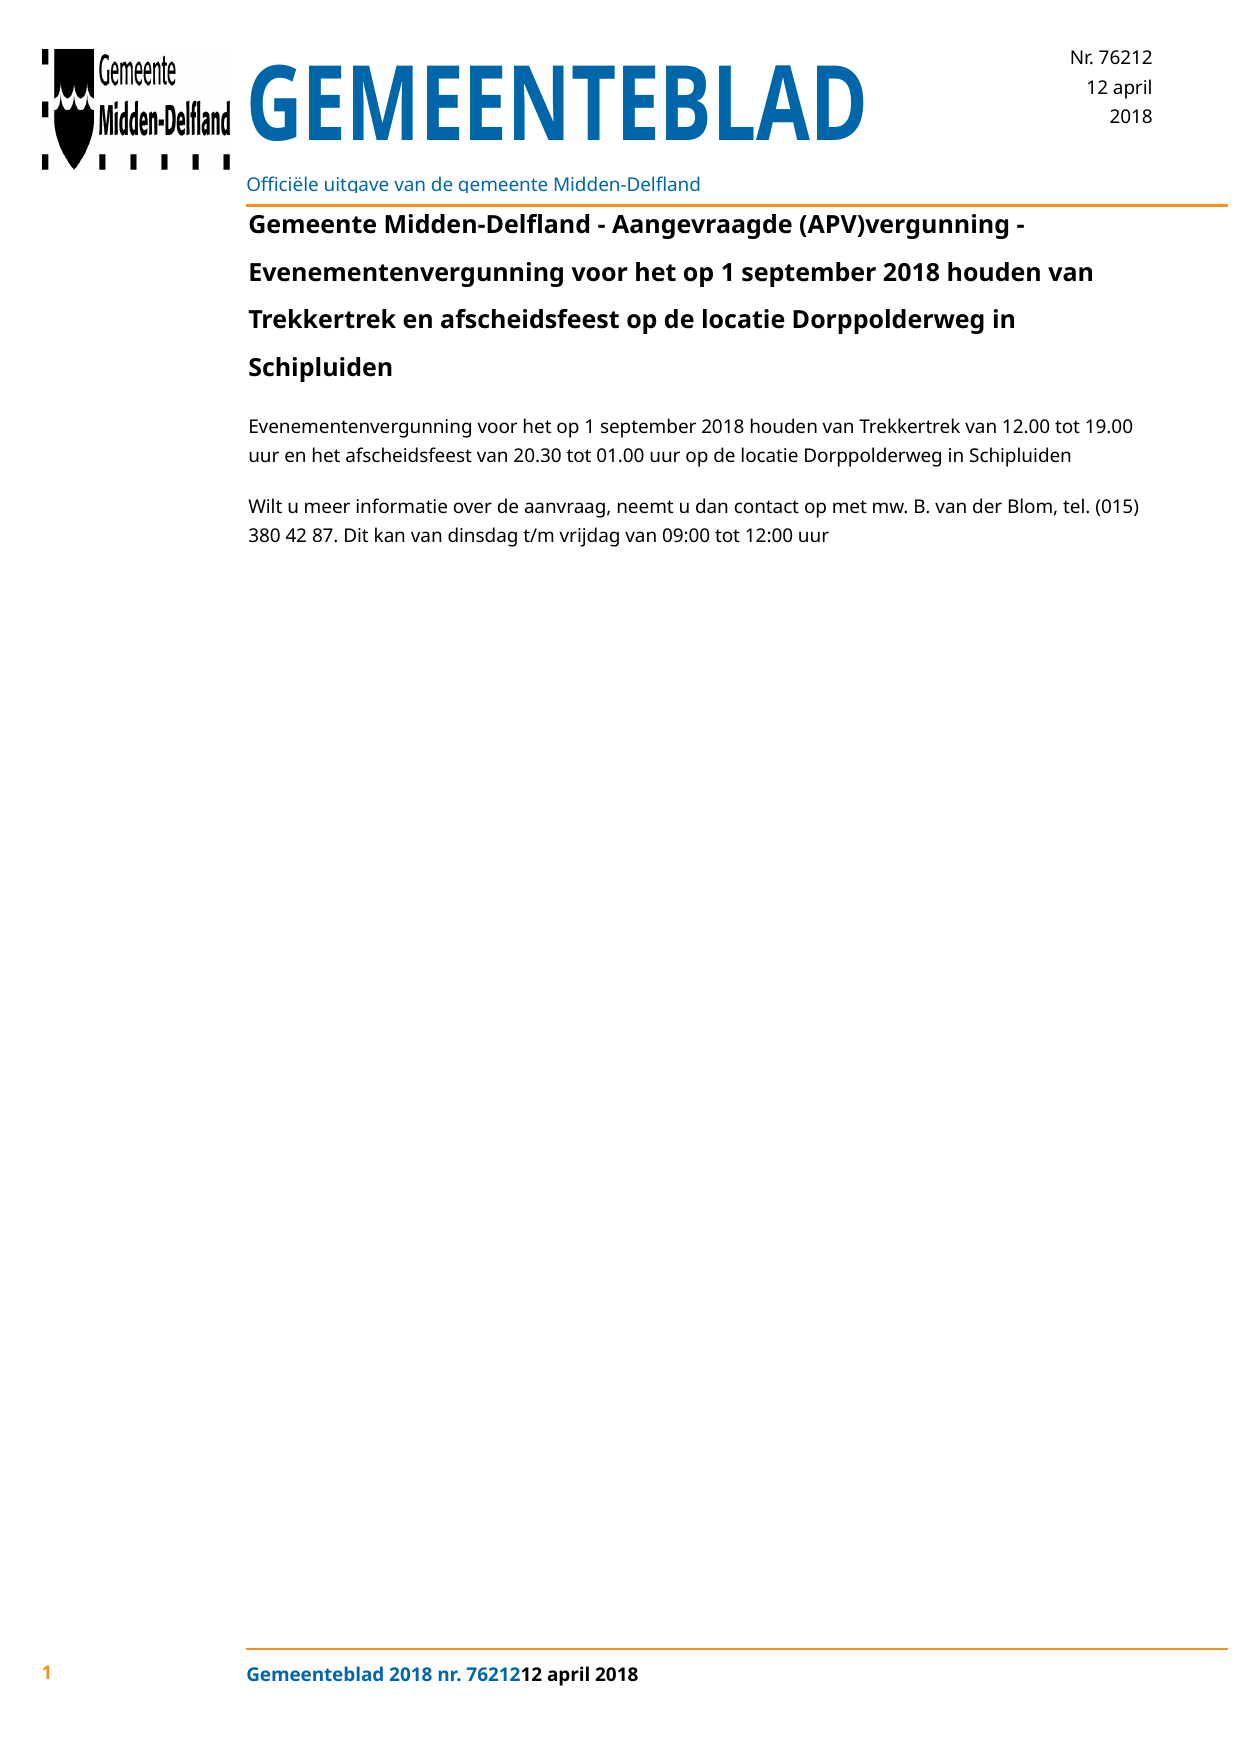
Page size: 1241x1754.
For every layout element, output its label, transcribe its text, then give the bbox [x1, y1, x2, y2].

text Wilt u meer informatie over de aanvraag, neemt u dan contact op met mw. B. van der Blom, tel. (015) 380 42 87. Dit kan van dinsdag t/m vrijdag van 09:00 tot 12:00 uur [248, 493, 1152, 548]
text Gemeente Midden-Delfland - Aangevraagde (APV)vergunning - Evenementenvergunning voor het op 1 september 2018 houden van Trekkertrek en afscheidsfeest op de locatie Dorppolderweg in Schipluiden [248, 207, 1152, 384]
text Evenementenvergunning voor het op 1 september 2018 houden van Trekkertrek van 12.00 tot 19.00 uur en het afscheidsfeest van 20.30 tot 01.00 uur op de locatie Dorppolderweg in Schipluiden [248, 413, 1152, 468]
picture [41, 47, 231, 172]
